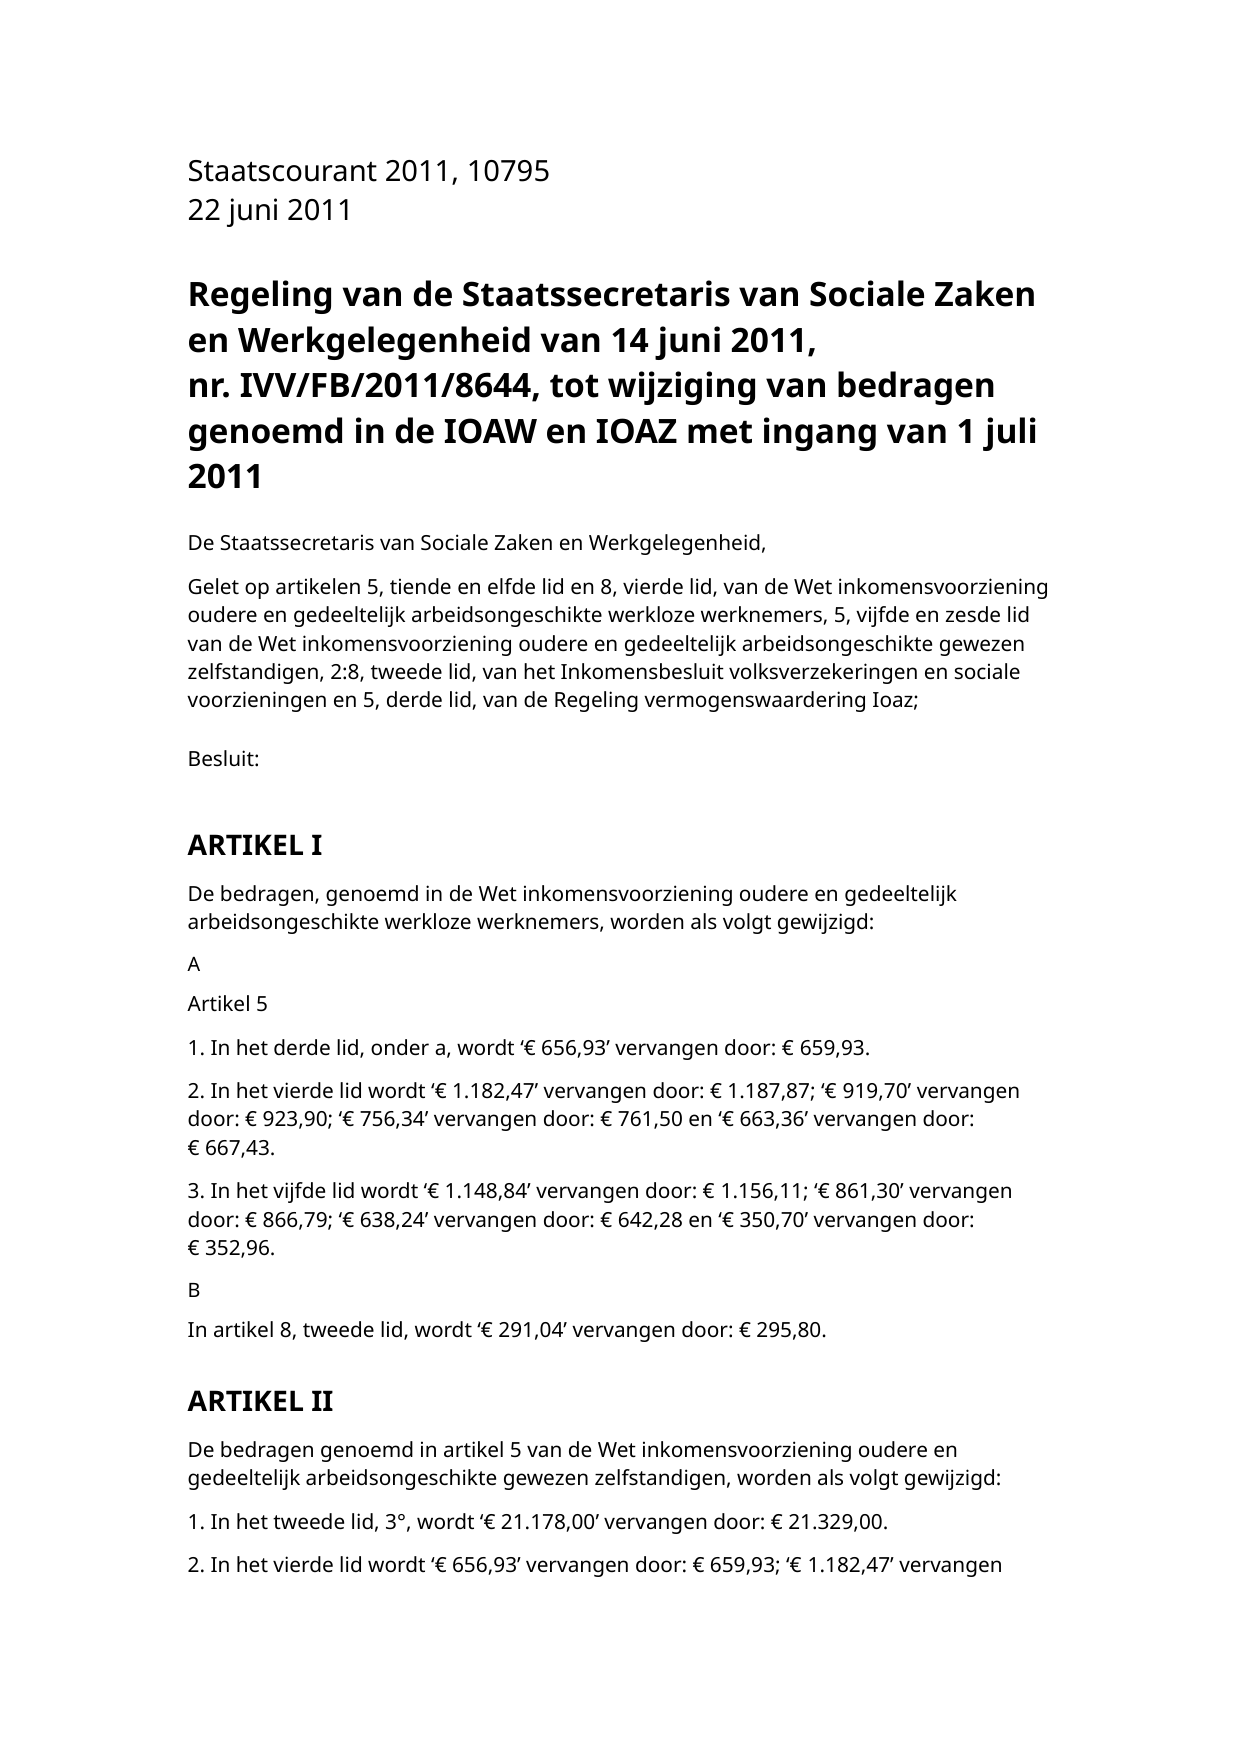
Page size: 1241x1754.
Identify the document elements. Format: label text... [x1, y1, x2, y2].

text 1. In het derde lid, onder a, wordt ‘€ 656,93’ vervangen door: € 659,93. [187, 1033, 1053, 1061]
text 2. In het vierde lid wordt ‘€ 656,93’ vervangen door: € 659,93; ‘€ 1.182,47’ vervangen [187, 1550, 1053, 1579]
text Staatscourant 2011, 10795 [187, 150, 1053, 190]
text 3. In het vijfde lid wordt ‘€ 1.148,84’ vervangen door: € 1.156,11; ‘€ 861,30’ vervangen door: € 866,79; ‘€ 638,24’ vervangen door: € 642,28 en ‘€ 350,70’ vervangen door: € 352,96. [187, 1176, 1053, 1262]
subtitle ARTIKEL II [187, 1381, 1053, 1420]
text 1. In het tweede lid, 3°, wordt ‘€ 21.178,00’ vervangen door: € 21.329,00. [187, 1507, 1053, 1535]
text Besluit: [187, 744, 1053, 772]
text 22 juni 2011 [187, 190, 1053, 229]
text De Staatssecretaris van Sociale Zaken en Werkgelegenheid, [187, 528, 1053, 557]
text Artikel 5 [187, 989, 1053, 1018]
text De bedragen, genoemd in de Wet inkomensvoorziening oudere en gedeeltelijk arbeidsongeschikte werkloze werknemers, worden als volgt gewijzigd: [187, 879, 1053, 936]
text B [187, 1277, 1053, 1304]
text Gelet op artikelen 5, tiende en elfde lid en 8, vierde lid, van de Wet inkomensvoorziening oudere en gedeeltelijk arbeidsongeschikte werkloze werknemers, 5, vijfde en zesde lid van de Wet inkomensvoorziening oudere en gedeeltelijk arbeidsongeschikte gewezen zelfstandigen, 2:8, tweede lid, van het Inkomensbesluit volksverzekeringen en sociale voorzieningen en 5, derde lid, van de Regeling vermogenswaardering Ioaz; [187, 572, 1053, 714]
text In artikel 8, tweede lid, wordt ‘€ 291,04’ vervangen door: € 295,80. [187, 1316, 1053, 1344]
text De bedragen genoemd in artikel 5 van de Wet inkomensvoorziening oudere en gedeeltelijk arbeidsongeschikte gewezen zelfstandigen, worden als volgt gewijzigd: [187, 1435, 1053, 1492]
text 2. In het vierde lid wordt ‘€ 1.182,47’ vervangen door: € 1.187,87; ‘€ 919,70’ vervangen door: € 923,90; ‘€ 756,34’ vervangen door: € 761,50 en ‘€ 663,36’ vervangen door: € 667,43. [187, 1076, 1053, 1161]
text A [187, 951, 1053, 977]
subtitle Regeling van de Staatssecretaris van Sociale Zaken en Werkgelegenheid van 14 juni 2011, nr. IVV/FB/2011/8644, tot wijziging van bedragen genoemd in de IOAW en IOAZ met ingang van 1 juli 2011 [187, 271, 1053, 498]
subtitle ARTIKEL I [187, 825, 1053, 864]
